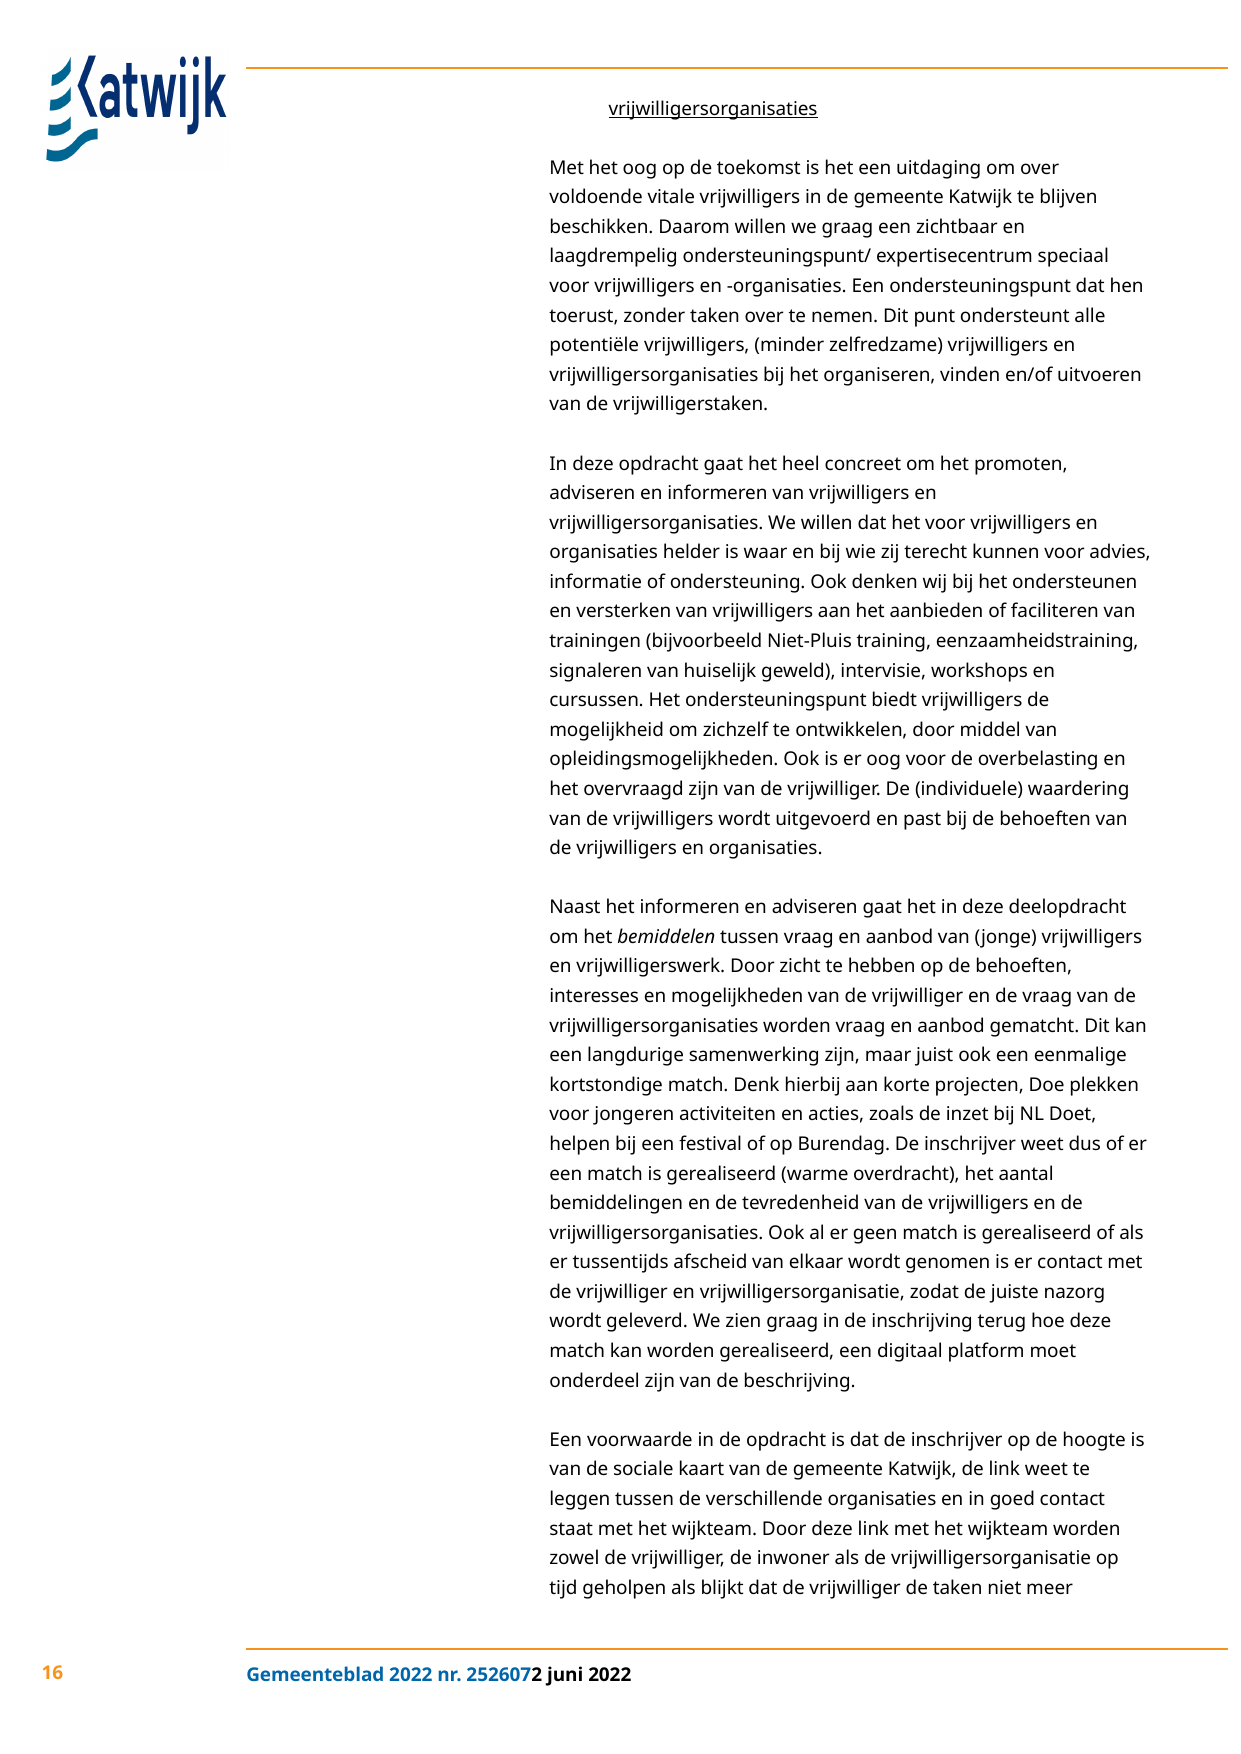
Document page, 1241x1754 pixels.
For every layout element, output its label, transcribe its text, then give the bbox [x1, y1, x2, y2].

table_cell vrijwilligersorganisaties Met het oog op de toekomst is het een uitdaging om over voldoende vitale vrijwilligers in de gemeente Katwijk te blijven beschikken. Daarom willen we graag een zichtbaar en laagdrempelig ondersteuningspunt/ expertisecentrum speciaal voor vrijwilligers en -organisaties. Een ondersteuningspunt dat hen toerust, zonder taken over te nemen. Dit punt ondersteunt alle potentiële vrijwilligers, (minder zelfredzame) vrijwilligers en vrijwilligersorganisaties bij het organiseren, vinden en/of uitvoeren van de vrijwilligerstaken. In deze opdracht gaat het heel concreet om het promoten, adviseren en informeren van vrijwilligers en vrijwilligersorganisaties. We willen dat het voor vrijwilligers en organisaties helder is waar en bij wie zij terecht kunnen voor advies, informatie of ondersteuning. Ook denken wij bij het ondersteunen en versterken van vrijwilligers aan het aanbieden of faciliteren van trainingen (bijvoorbeeld Niet-Pluis training, eenzaamheidstraining, signaleren van huiselijk geweld), intervisie, workshops en cursussen. Het ondersteuningspunt biedt vrijwilligers de mogelijkheid om zichzelf te ontwikkelen, door middel van opleidingsmogelijkheden. Ook is er oog voor de overbelasting en het overvraagd zijn van de vrijwilliger. De (individuele) waardering van de vrijwilligers wordt uitgevoerd en past bij de behoeften van de vrijwilligers en organisaties. Naast het informeren en adviseren gaat het in deze deelopdracht om het bemiddelen tussen vraag en aanbod van (jonge) vrijwilligers en vrijwilligerswerk. Door zicht te hebben op de behoeften, interesses en mogelijkheden van de vrijwilliger en de vraag van de vrijwilligersorganisaties worden vraag en aanbod gematcht. Dit kan een langdurige samenwerking zijn, maar juist ook een eenmalige kortstondige match. Denk hierbij aan korte projecten, Doe plekken voor jongeren activiteiten en acties, zoals de inzet bij NL Doet, helpen bij een festival of op Burendag. De inschrijver weet dus of er een match is gerealiseerd (warme overdracht), het aantal bemiddelingen en de tevredenheid van de vrijwilligers en de vrijwilligersorganisaties. Ook al er geen match is gerealiseerd of als er tussentijds afscheid van elkaar wordt genomen is er contact met de vrijwilliger en vrijwilligersorganisatie, zodat de juiste nazorg wordt geleverd. We zien graag in de inschrijving terug hoe deze match kan worden gerealiseerd, een digitaal platform moet onderdeel zijn van de beschrijving. Een voorwaarde in de opdracht is dat de inschrijver op de hoogte is van de sociale kaart van de gemeente Katwijk, de link weet te leggen tussen de verschillende organisaties en in goed contact staat met het wijkteam. Door deze link met het wijkteam worden zowel de vrijwilliger, de inwoner als de vrijwilligersorganisatie op tijd geholpen als blijkt dat de vrijwilliger de taken niet meer [549, 95, 1152, 1600]
table_cell [248, 95, 549, 1600]
picture [41, 47, 231, 172]
